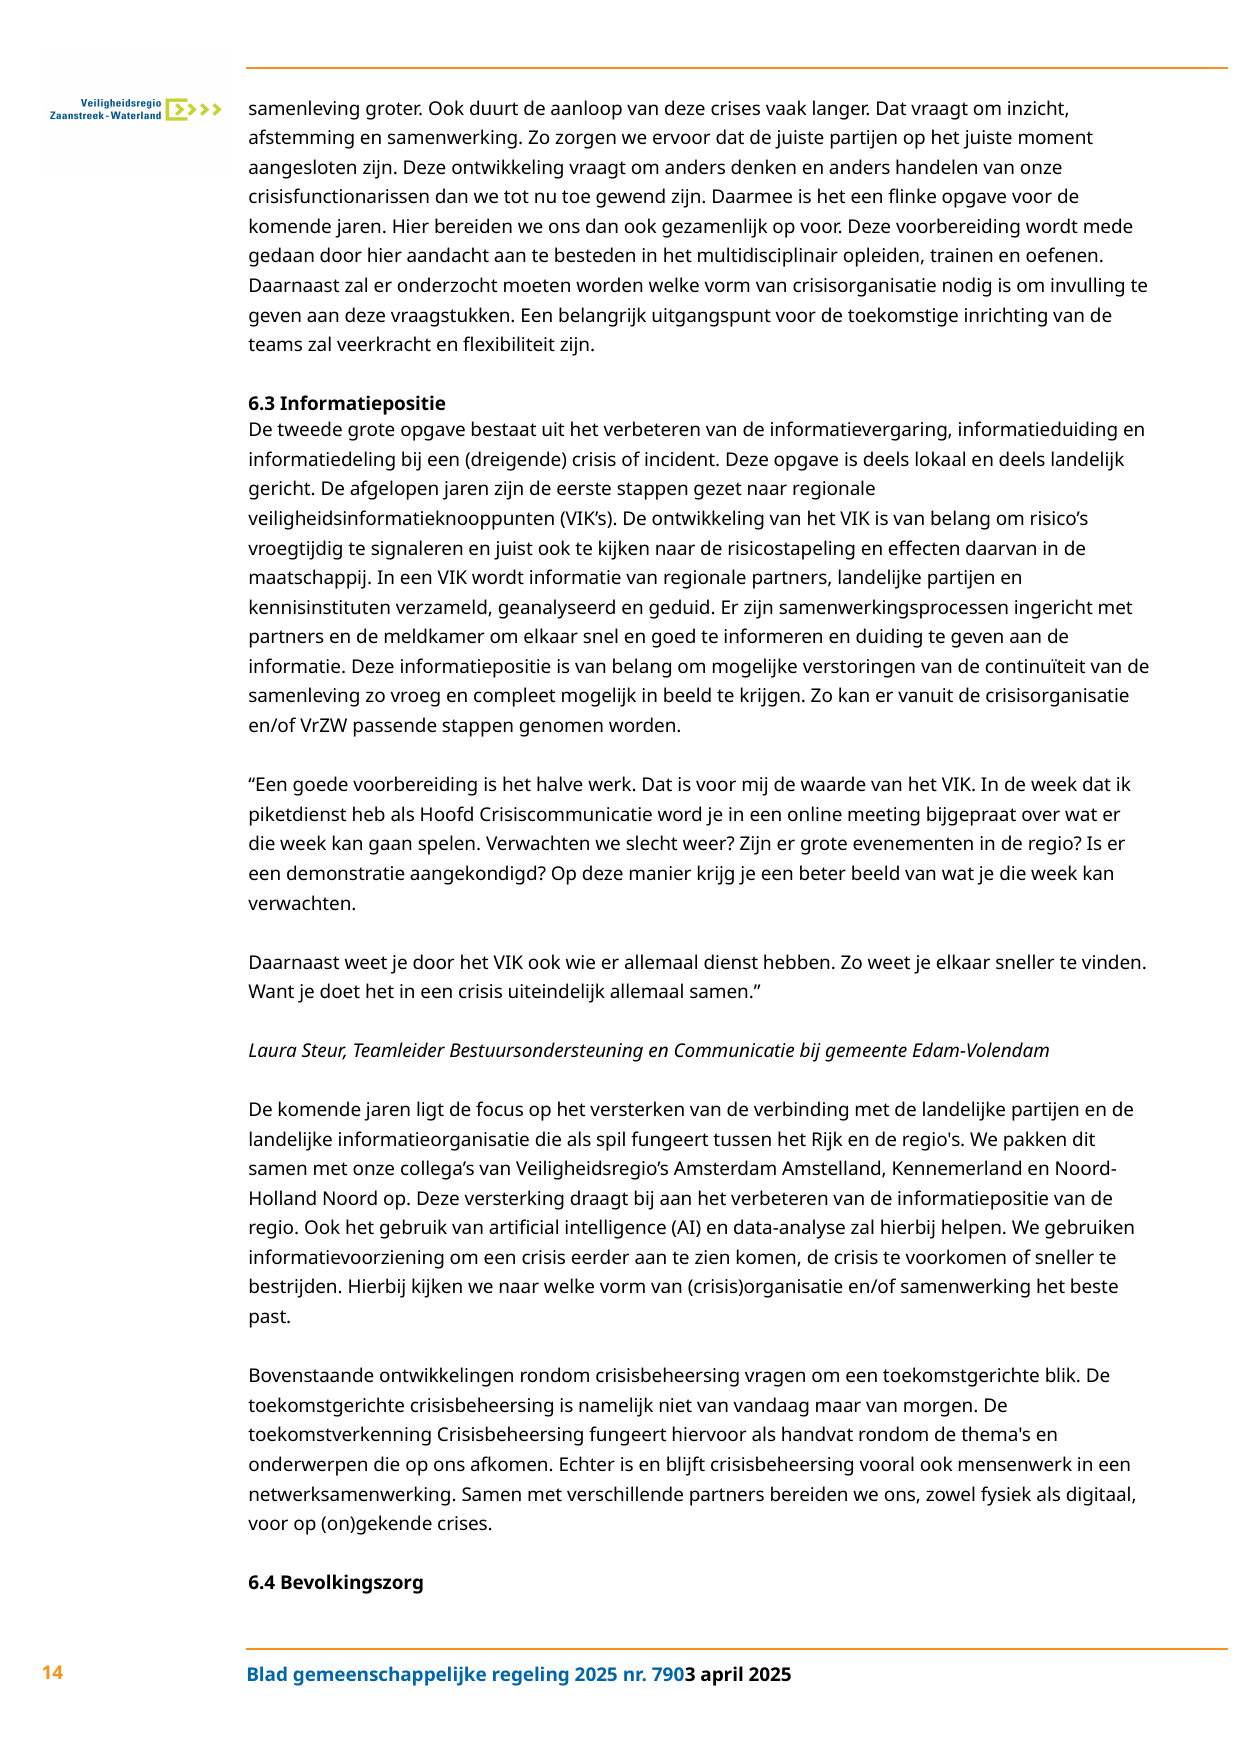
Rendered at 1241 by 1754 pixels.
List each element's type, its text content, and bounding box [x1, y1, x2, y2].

text samenleving groter. Ook duurt de aanloop van deze crises vaak langer. Dat vraagt om inzicht, afstemming en samenwerking. Zo zorgen we ervoor dat de juiste partijen op het juiste moment aangesloten zijn. Deze ontwikkeling vraagt om anders denken en anders handelen van onze crisisfunctionarissen dan we tot nu toe gewend zijn. Daarmee is het een flinke opgave voor de komende jaren. Hier bereiden we ons dan ook gezamenlijk op voor. Deze voorbereiding wordt mede gedaan door hier aandacht aan te besteden in het multidisciplinair opleiden, trainen en oefenen. Daarnaast zal er onderzocht moeten worden welke vorm van crisisorganisatie nodig is om invulling te geven aan deze vraagstukken. Een belangrijk uitgangspunt voor de toekomstige inrichting van de teams zal veerkracht en flexibiliteit zijn. [248, 95, 1152, 357]
text De komende jaren ligt de focus op het versterken van de verbinding met de landelijke partijen en de landelijke informatieorganisatie die als spil fungeert tussen het Rijk en de regio's. We pakken dit samen met onze collega’s van Veiligheidsregio’s Amsterdam Amstelland, Kennemerland en Noord-Holland Noord op. Deze versterking draagt bij aan het verbeteren van de informatiepositie van de regio. Ook het gebruik van artificial intelligence (AI) en data-analyse zal hierbij helpen. We gebruiken informatievoorziening om een crisis eerder aan te zien komen, de crisis te voorkomen of sneller te bestrijden. Hierbij kijken we naar welke vorm van (crisis)organisatie en/of samenwerking het beste past. [248, 1096, 1152, 1329]
text De tweede grote opgave bestaat uit het verbeteren van de informatievergaring, informatieduiding en informatiedeling bij een (dreigende) crisis of incident. Deze opgave is deels lokaal en deels landelijk gericht. De afgelopen jaren zijn de eerste stappen gezet naar regionale veiligheidsinformatieknooppunten (VIK’s). De ontwikkeling van het VIK is van belang om risico’s vroegtijdig te signaleren en juist ook te kijken naar de risicostapeling en effecten daarvan in de maatschappij. In een VIK wordt informatie van regionale partners, landelijke partijen en kennisinstituten verzameld, geanalyseerd en geduid. Er zijn samenwerkingsprocessen ingericht met partners en de meldkamer om elkaar snel en goed te informeren en duiding te geven aan de informatie. Deze informatiepositie is van belang om mogelijke verstoringen van de continuïteit van de samenleving zo vroeg en compleet mogelijk in beeld te krijgen. Zo kan er vanuit de crisisorganisatie en/of VrZW passende stappen genomen worden. [248, 416, 1152, 738]
picture [41, 47, 231, 172]
text 6.3 Informatiepositie [248, 391, 1152, 416]
text 6.4 Bevolkingszorg [248, 1569, 1152, 1595]
text Bovenstaande ontwikkelingen rondom crisisbeheersing vragen om een toekomstgerichte blik. De toekomstgerichte crisisbeheersing is namelijk niet van vandaag maar van morgen. De toekomstverkenning Crisisbeheersing fungeert hiervoor als handvat rondom de thema's en onderwerpen die op ons afkomen. Echter is en blijft crisisbeheersing vooral ook mensenwerk in een netwerksamenwerking. Samen met verschillende partners bereiden we ons, zowel fysiek als digitaal, voor op (on)gekende crises. [248, 1362, 1152, 1536]
table_header “Een goede voorbereiding is het halve werk. Dat is voor mij de waarde van het VIK. In de week dat ik piketdienst heb als Hoofd Crisiscommunicatie word je in een online meeting bijgepraat over wat er die week kan gaan spelen. Verwachten we slecht weer? Zijn er grote evenementen in de regio? Is er een demonstratie aangekondigd? Op deze manier krijg je een beter beeld van wat je die week kan verwachten. Daarnaast weet je door het VIK ook wie er allemaal dienst hebben. Zo weet je elkaar sneller te vinden. Want je doet het in een crisis uiteindelijk allemaal samen.” Laura Steur, Teamleider Bestuursondersteuning en Communicatie bij gemeente Edam-Volendam [248, 771, 1152, 1063]
